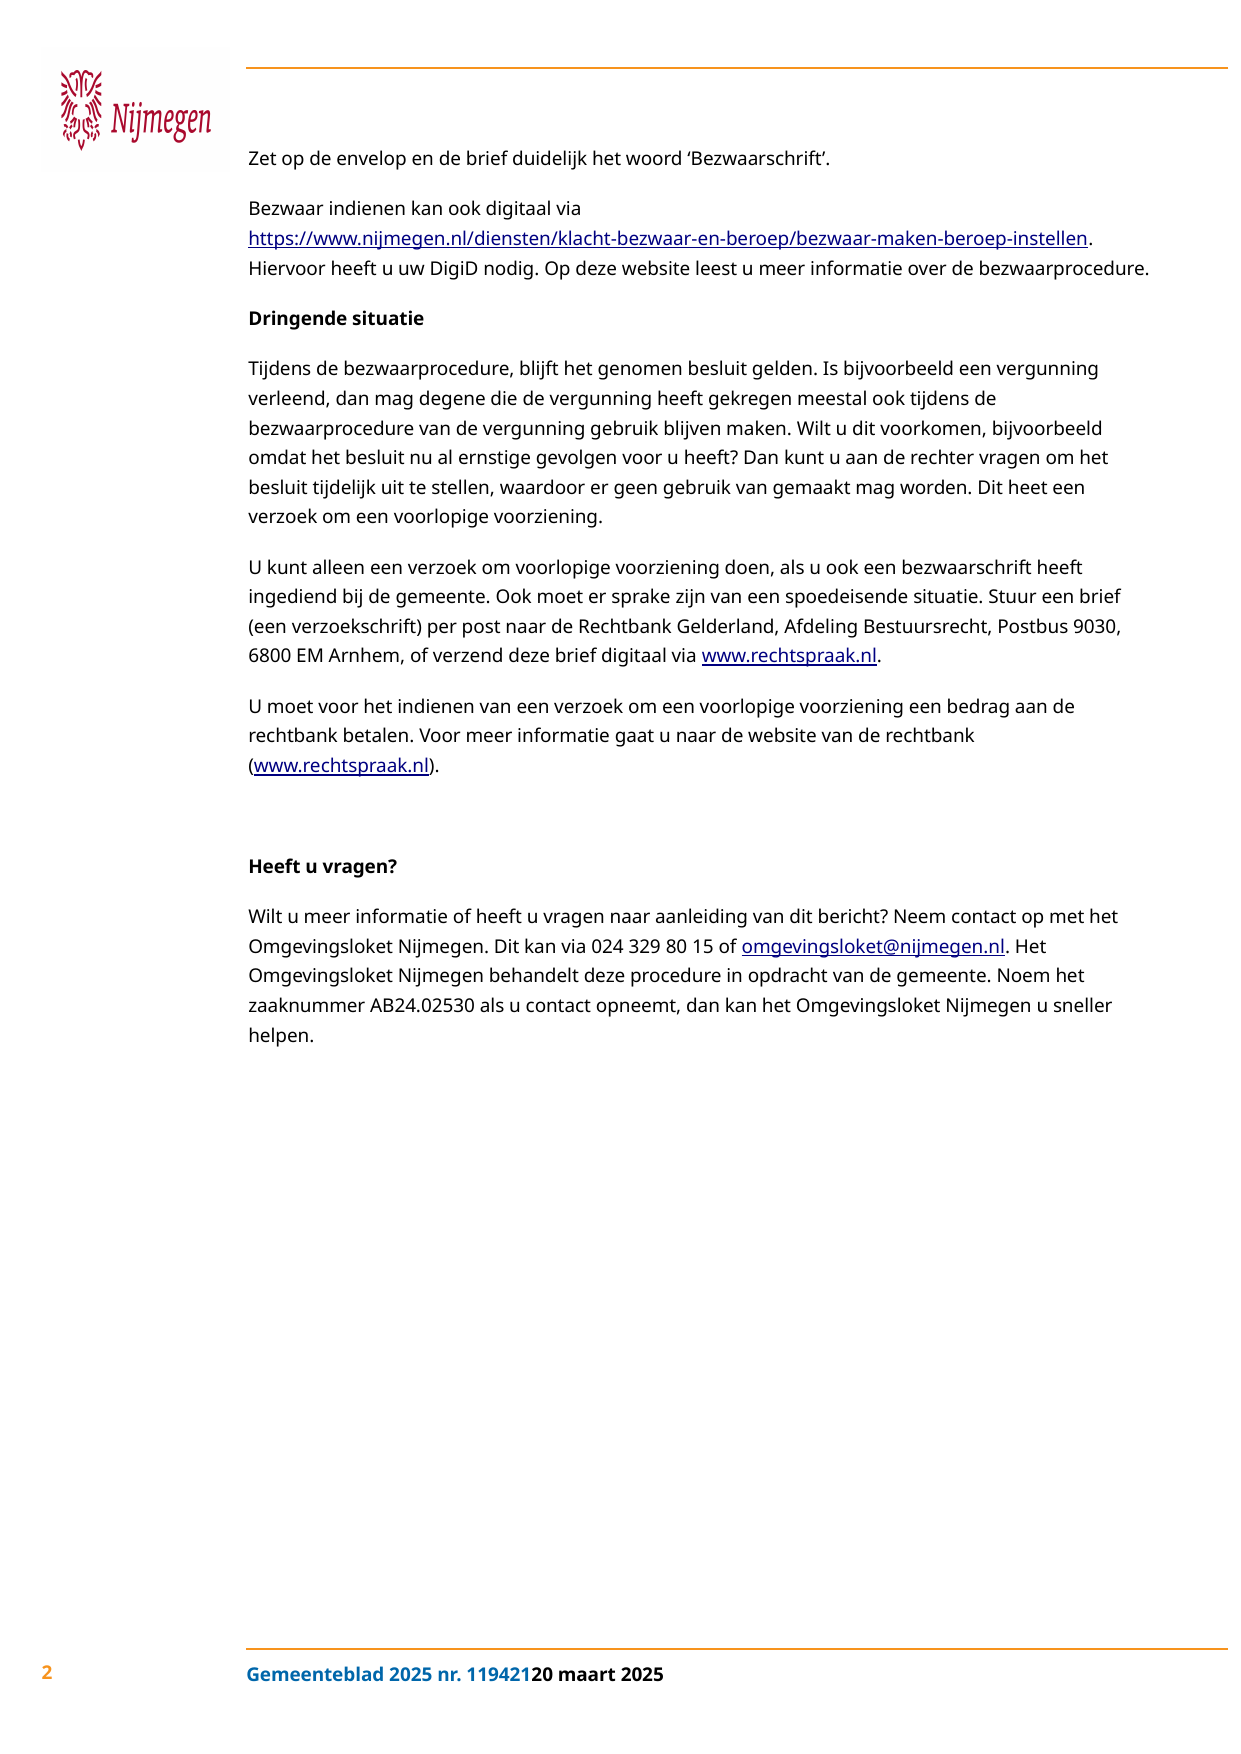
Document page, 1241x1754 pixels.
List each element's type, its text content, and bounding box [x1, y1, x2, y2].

text Tijdens de bezwaarprocedure, blijft het genomen besluit gelden. Is bijvoorbeeld een vergunning verleend, dan mag degene die de vergunning heeft gekregen meestal ook tijdens de bezwaarprocedure van de vergunning gebruik blijven maken. Wilt u dit voorkomen, bijvoorbeeld omdat het besluit nu al ernstige gevolgen voor u heeft? Dan kunt u aan de rechter vragen om het besluit tijdelijk uit te stellen, waardoor er geen gebruik van gemaakt mag worden. Dit heet een verzoek om een voorlopige voorziening. [248, 356, 1152, 529]
text Wilt u meer informatie of heeft u vragen naar aanleiding van dit bericht? Neem contact op met het Omgevingsloket Nijmegen. Dit kan via 024 329 80 15 of omgevingsloket@nijmegen.nl. Het Omgevingsloket Nijmegen behandelt deze procedure in opdracht van de gemeente. Noem het zaaknummer AB24.02530 als u contact opneemt, dan kan het Omgevingsloket Nijmegen u sneller helpen. [248, 903, 1152, 1048]
picture [41, 47, 231, 172]
text Zet op de envelop en de brief duidelijk het woord ‘Bezwaarschrift’. [248, 145, 1152, 171]
text Bezwaar indienen kan ook digitaal via https://www.nijmegen.nl/diensten/klacht-bezwaar-en-beroep/bezwaar-maken-beroep-instellen. Hiervoor heeft u uw DigiD nodig. Op deze website leest u meer informatie over de bezwaarprocedure. [248, 196, 1152, 281]
text Dringende situatie [248, 305, 1152, 331]
text U moet voor het indienen van een verzoek om een voorlopige voorziening een bedrag aan de rechtbank betalen. Voor meer informatie gaat u naar de website van de rechtbank (www.rechtspraak.nl). [248, 693, 1152, 778]
text U kunt alleen een verzoek om voorlopige voorziening doen, als u ook een bezwaarschrift heeft ingediend bij de gemeente. Ook moet er sprake zijn van een spoedeisende situatie. Stuur een brief (een verzoekschrift) per post naar de Rechtbank Gelderland, Afdeling Bestuursrecht, Postbus 9030, 6800 EM Arnhem, of verzend deze brief digitaal via www.rechtspraak.nl. [248, 554, 1152, 668]
text Heeft u vragen? [248, 853, 1152, 879]
